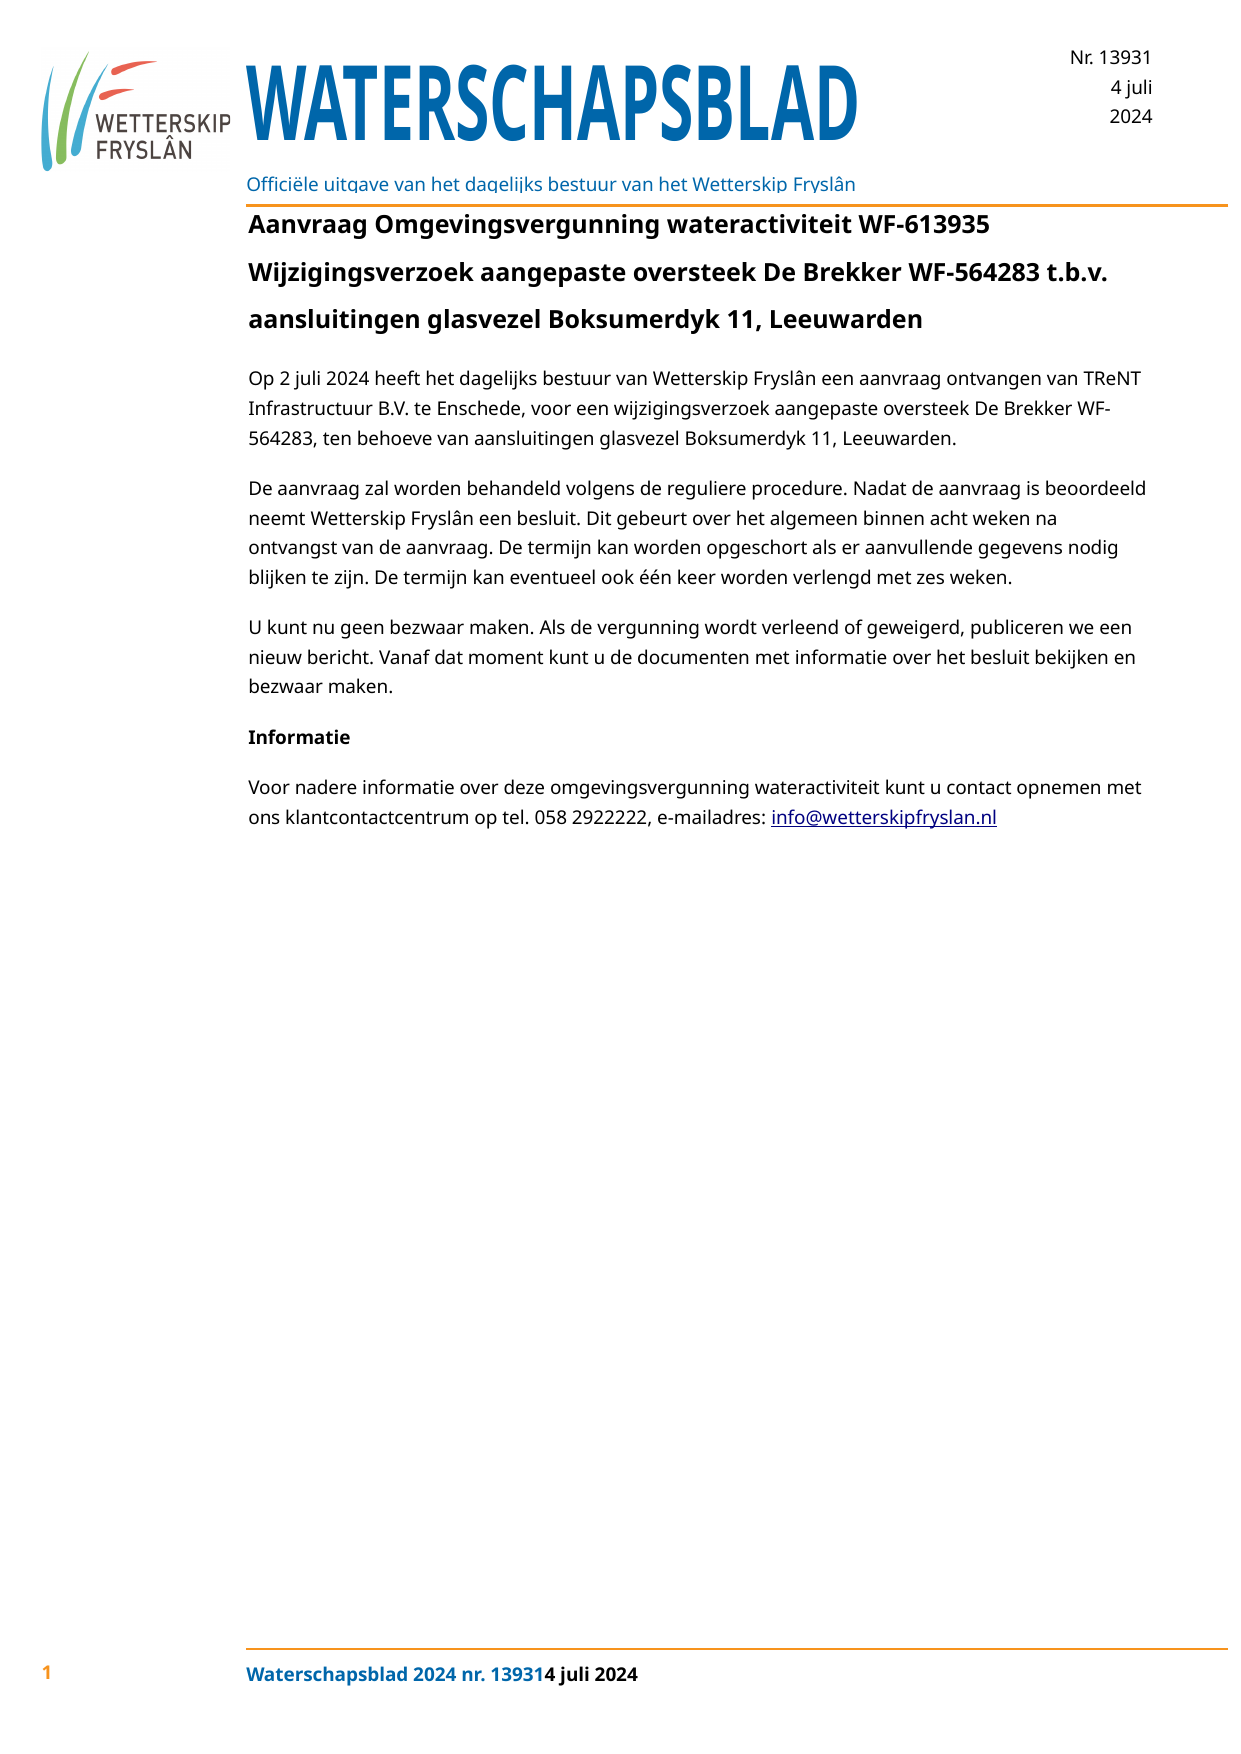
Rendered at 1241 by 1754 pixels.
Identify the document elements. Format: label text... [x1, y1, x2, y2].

text Aanvraag Omgevingsvergunning wateractiviteit WF-613935 Wijzigingsverzoek aangepaste oversteek De Brekker WF-564283 t.b.v. aansluitingen glasvezel Boksumerdyk 11, Leeuwarden [248, 207, 1152, 336]
text De aanvraag zal worden behandeld volgens de reguliere procedure. Nadat de aanvraag is beoordeeld neemt Wetterskip Fryslân een besluit. Dit gebeurt over het algemeen binnen acht weken na ontvangst van de aanvraag. De termijn kan worden opgeschort als er aanvullende gegevens nodig blijken te zijn. De termijn kan eventueel ook één keer worden verlengd met zes weken. [248, 475, 1152, 589]
text Op 2 juli 2024 heeft het dagelijks bestuur van Wetterskip Fryslân een aanvraag ontvangen van TReNT Infrastructuur B.V. te Enschede, voor een wijzigingsverzoek aangepaste oversteek De Brekker WF-564283, ten behoeve van aansluitingen glasvezel Boksumerdyk 11, Leeuwarden. [248, 366, 1152, 450]
picture [41, 47, 231, 172]
text Informatie [248, 724, 1152, 749]
text U kunt nu geen bezwaar maken. Als de vergunning wordt verleend of geweigerd, publiceren we een nieuw bericht. Vanaf dat moment kunt u de documenten met informatie over het besluit bekijken en bezwaar maken. [248, 614, 1152, 699]
text Voor nadere informatie over deze omgevingsvergunning wateractiviteit kunt u contact opnemen met ons klantcontactcentrum op tel. 058 2922222, e-mailadres: info@wetterskipfryslan.nl [248, 774, 1152, 829]
